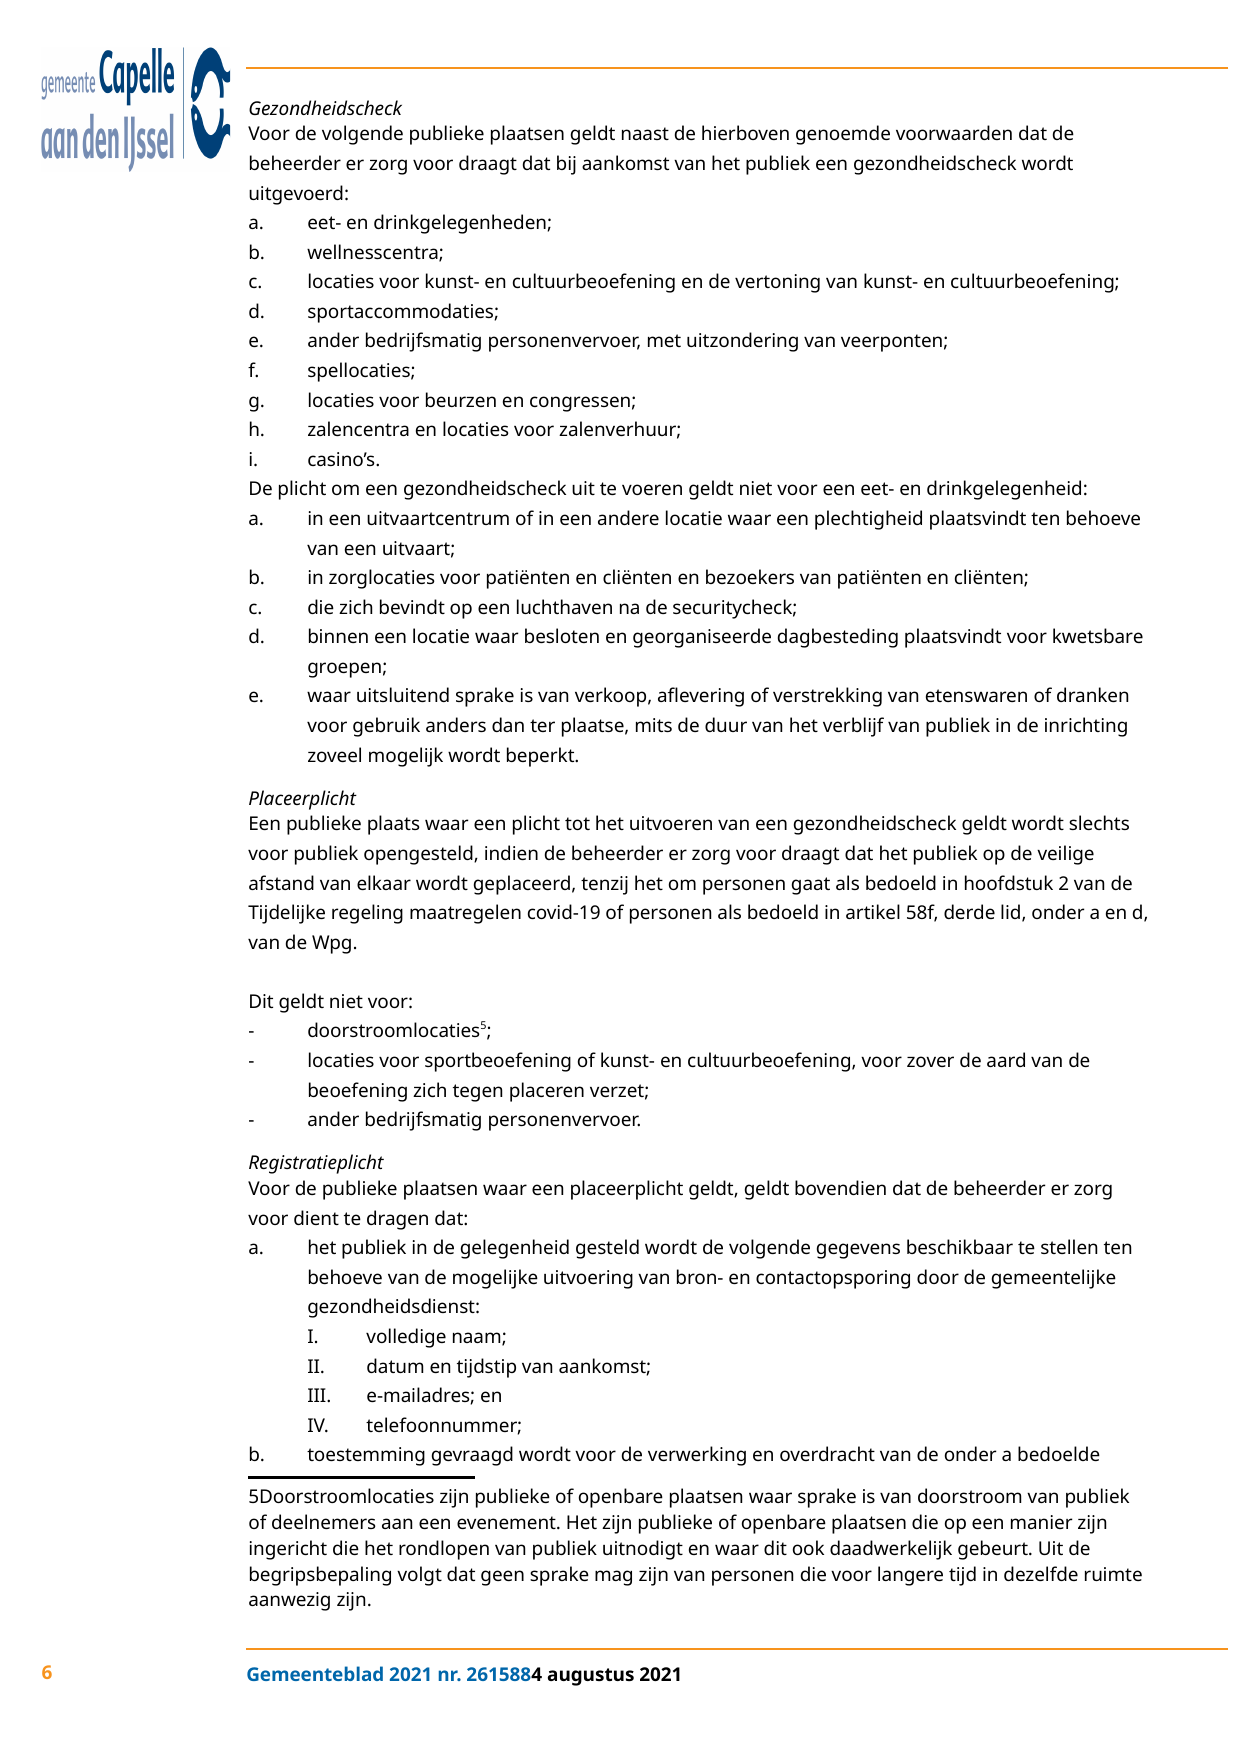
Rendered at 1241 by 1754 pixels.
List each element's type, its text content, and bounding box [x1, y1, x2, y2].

list toestemming gevraagd wordt voor de verwerking en overdracht van de onder a bedoelde [248, 1442, 1152, 1467]
list binnen een locatie waar besloten en georganiseerde dagbesteding plaatsvindt voor kwetsbare groepen; [248, 623, 1152, 679]
list e-mailadres; en [307, 1382, 1152, 1408]
list doorstroomlocaties; [248, 1018, 1152, 1043]
list in zorglocaties voor patiënten en cliënten en bezoekers van patiënten en cliënten; [248, 564, 1152, 590]
list ander bedrijfsmatig personenvervoer, met uitzondering van veerponten; [248, 328, 1152, 353]
text Placeerplicht [248, 785, 1152, 811]
text Registratieplicht [248, 1149, 1152, 1175]
text De plicht om een gezondheidscheck uit te voeren geldt niet voor een eet- en drinkgelegenheid: [248, 476, 1152, 501]
list ander bedrijfsmatig personenvervoer. [248, 1106, 1152, 1132]
list Doorstroomlocaties zijn publieke of openbare plaatsen waar sprake is van doorstroom van publiek of deelnemers aan een evenement. Het zijn publieke of openbare plaatsen die op een manier zijn ingericht die het rondlopen van publiek uitnodigt en waar dit ook daadwerkelijk gebeurt. Uit de begripsbepaling volgt dat geen sprake mag zijn van personen die voor langere tijd in dezelfde ruimte aanwezig zijn. [248, 1483, 1152, 1612]
list datum en tijdstip van aankomst; [307, 1353, 1152, 1378]
list locaties voor beurzen en congressen; [248, 387, 1152, 412]
text Gezondheidscheck [248, 95, 1152, 121]
text Voor de publieke plaatsen waar een placeerplicht geldt, geldt bovendien dat de beheerder er zorg voor dient te dragen dat: [248, 1175, 1152, 1231]
list in een uitvaartcentrum of in een andere locatie waar een plechtigheid plaatsvindt ten behoeve van een uitvaart; [248, 505, 1152, 560]
list telefoonnummer; [307, 1412, 1152, 1438]
text Een publieke plaats waar een plicht tot het uitvoeren van een gezondheidscheck geldt wordt slechts voor publiek opengesteld, indien de beheerder er zorg voor draagt dat het publiek op de veilige afstand van elkaar wordt geplaceerd, tenzij het om personen gaat als bedoeld in hoofdstuk 2 van de Tijdelijke regeling maatregelen covid-19 of personen als bedoeld in artikel 58f, derde lid, onder a en d, van de Wpg. [248, 811, 1152, 955]
list waar uitsluitend sprake is van verkoop, aflevering of verstrekking van etenswaren of dranken voor gebruik anders dan ter plaatse, mits de duur van het verblijf van publiek in de inrichting zoveel mogelijk wordt beperkt. [248, 683, 1152, 767]
list volledige naam; [307, 1323, 1152, 1349]
list locaties voor sportbeoefening of kunst- en cultuurbeoefening, voor zover de aard van de beoefening zich tegen placeren verzet; [248, 1047, 1152, 1103]
list wellnesscentra; [248, 239, 1152, 264]
list zalencentra en locaties voor zalenverhuur; [248, 416, 1152, 442]
list casino’s. [248, 446, 1152, 472]
list spellocaties; [248, 357, 1152, 383]
list eet- en drinkgelegenheden; [248, 209, 1152, 235]
list die zich bevindt op een luchthaven na de securitycheck; [248, 594, 1152, 619]
text Dit geldt niet voor: [248, 988, 1152, 1014]
text Voor de volgende publieke plaatsen geldt naast de hierboven genoemde voorwaarden dat de beheerder er zorg voor draagt dat bij aankomst van het publiek een gezondheidscheck wordt uitgevoerd: [248, 121, 1152, 205]
picture [41, 47, 231, 172]
list locaties voor kunst- en cultuurbeoefening en de vertoning van kunst- en cultuurbeoefening; [248, 268, 1152, 294]
list het publiek in de gelegenheid gesteld wordt de volgende gegevens beschikbaar te stellen ten behoeve van de mogelijke uitvoering van bron- en contactopsporing door de gemeentelijke gezondheidsdienst: [248, 1234, 1152, 1319]
list sportaccommodaties; [248, 298, 1152, 324]
